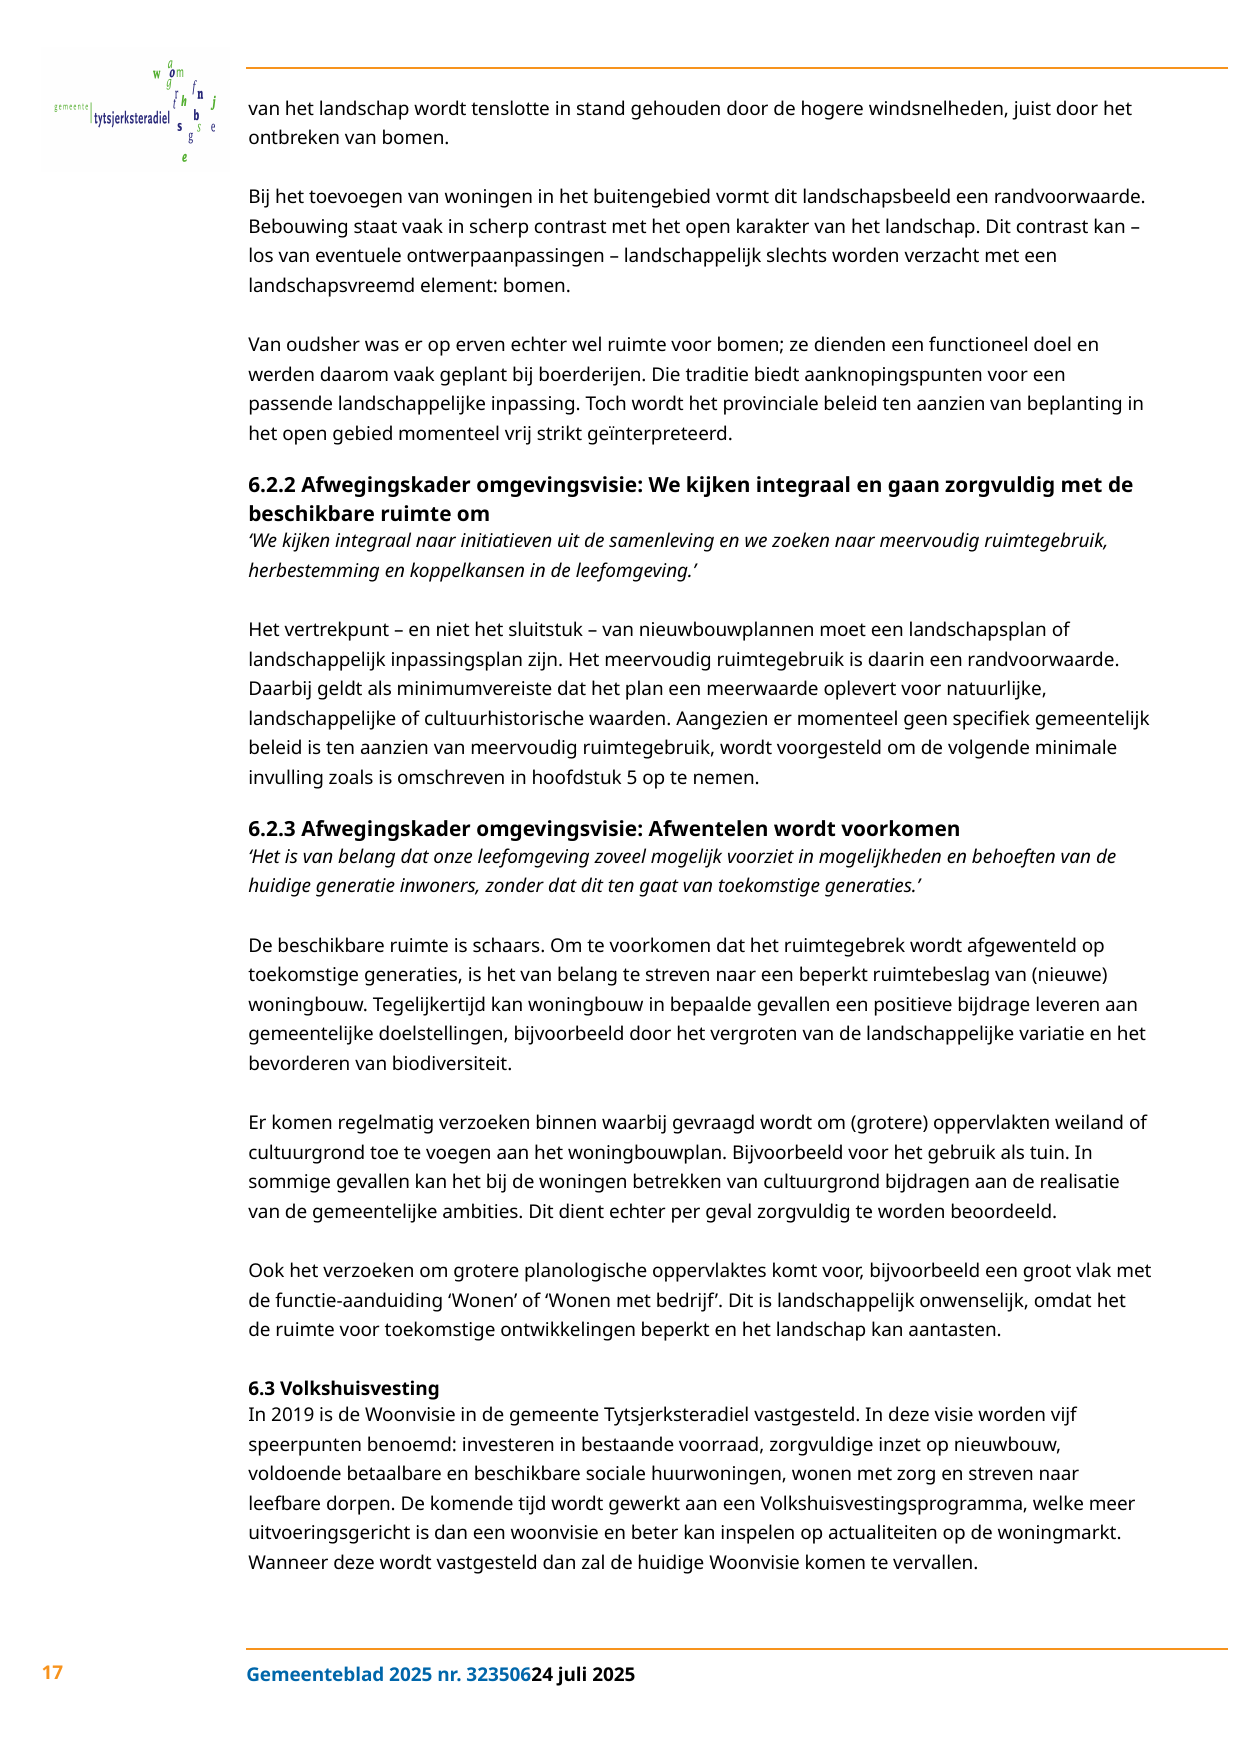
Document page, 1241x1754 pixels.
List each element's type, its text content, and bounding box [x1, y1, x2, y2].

picture [41, 47, 231, 172]
text ‘Het is van belang dat onze leefomgeving zoveel mogelijk voorziet in mogelijkheden en behoeften van de huidige generatie inwoners, zonder dat dit ten gaat van toekomstige generaties.’ [248, 843, 1152, 898]
text Bij het toevoegen van woningen in het buitengebied vormt dit landschapsbeeld een randvoorwaarde. Bebouwing staat vaak in scherp contrast met het open karakter van het landschap. Dit contrast kan – los van eventuele ontwerpaanpassingen – landschappelijk slechts worden verzacht met een landschapsvreemd element: bomen. [248, 183, 1152, 298]
text De beschikbare ruimte is schaars. Om te voorkomen dat het ruimtegebrek wordt afgewenteld op toekomstige generaties, is het van belang te streven naar een beperkt ruimtebeslag van (nieuwe) woningbouw. Tegelijkertijd kan woningbouw in bepaalde gevallen een positieve bijdrage leveren aan gemeentelijke doelstellingen, bijvoorbeeld door het vergroten van de landschappelijke variatie en het bevorderen van biodiversiteit. [248, 932, 1152, 1076]
text Van oudsher was er op erven echter wel ruimte voor bomen; ze dienden een functioneel doel en werden daarom vaak geplant bij boerderijen. Die traditie biedt aanknopingspunten voor een passende landschappelijke inpassing. Toch wordt het provinciale beleid ten aanzien van beplanting in het open gebied momenteel vrij strikt geïnterpreteerd. [248, 331, 1152, 446]
text Het vertrekpunt – en niet het sluitstuk – van nieuwbouwplannen moet een landschapsplan of landschappelijk inpassingsplan zijn. Het meervoudig ruimtegebruik is daarin een randvoorwaarde. Daarbij geldt als minimumvereiste dat het plan een meerwaarde oplevert voor natuurlijke, landschappelijke of cultuurhistorische waarden. Aangezien er momenteel geen specifiek gemeentelijk beleid is ten aanzien van meervoudig ruimtegebruik, wordt voorgesteld om de volgende minimale invulling zoals is omschreven in hoofdstuk 5 op te nemen. [248, 616, 1152, 790]
text ‘We kijken integraal naar initiatieven uit de samenleving en we zoeken naar meervoudig ruimtegebruik, herbestemming en koppelkansen in de leefomgeving.’ [248, 527, 1152, 583]
text 6.2.3 Afwegingskader omgevingsvisie: Afwentelen wordt voorkomen [248, 814, 1152, 843]
text In 2019 is de Woonvisie in de gemeente Tytsjerksteradiel vastgesteld. In deze visie worden vijf speerpunten benoemd: investeren in bestaande voorraad, zorgvuldige inzet op nieuwbouw, voldoende betaalbare en beschikbare sociale huurwoningen, wonen met zorg en streven naar leefbare dorpen. De komende tijd wordt gewerkt aan een Volkshuisvestingsprogramma, welke meer uitvoeringsgericht is dan een woonvisie en beter kan inspelen op actualiteiten op de woningmarkt. Wanneer deze wordt vastgesteld dan zal de huidige Woonvisie komen te vervallen. [248, 1401, 1152, 1575]
text 6.3 Volkshuisvesting [248, 1376, 1152, 1401]
text 6.2.2 Afwegingskader omgevingsvisie: We kijken integraal en gaan zorgvuldig met de beschikbare ruimte om [248, 471, 1152, 527]
text Ook het verzoeken om grotere planologische oppervlaktes komt voor, bijvoorbeeld een groot vlak met de functie-aanduiding ‘Wonen’ of ‘Wonen met bedrijf’. Dit is landschappelijk onwenselijk, omdat het de ruimte voor toekomstige ontwikkelingen beperkt en het landschap kan aantasten. [248, 1257, 1152, 1342]
text van het landschap wordt tenslotte in stand gehouden door de hogere windsnelheden, juist door het ontbreken van bomen. [248, 95, 1152, 150]
text Er komen regelmatig verzoeken binnen waarbij gevraagd wordt om (grotere) oppervlakten weiland of cultuurgrond toe te voegen aan het woningbouwplan. Bijvoorbeeld voor het gebruik als tuin. In sommige gevallen kan het bij de woningen betrekken van cultuurgrond bijdragen aan de realisatie van de gemeentelijke ambities. Dit dient echter per geval zorgvuldig te worden beoordeeld. [248, 1109, 1152, 1224]
